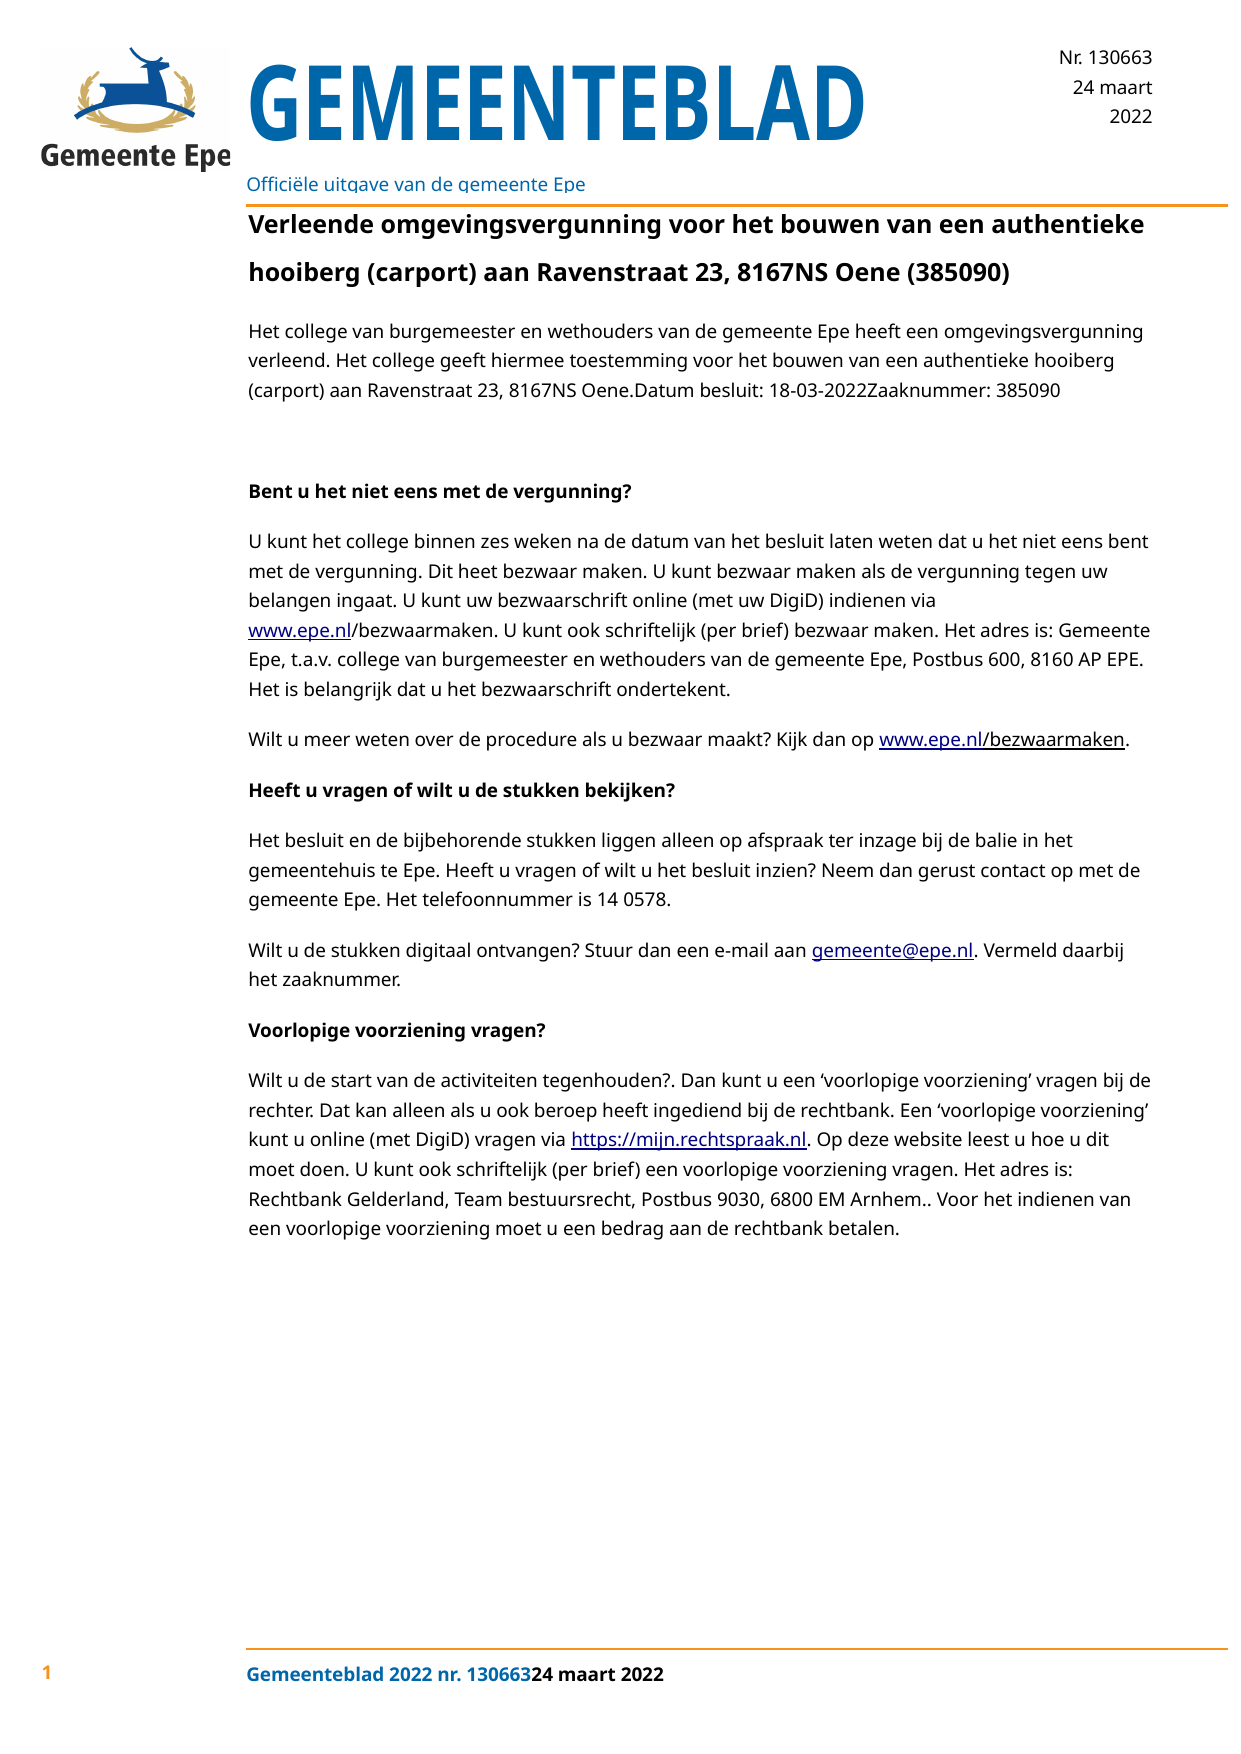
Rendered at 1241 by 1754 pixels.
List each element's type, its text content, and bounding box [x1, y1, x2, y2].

picture [41, 47, 231, 172]
text Het besluit en de bijbehorende stukken liggen alleen op afspraak ter inzage bij de balie in het gemeentehuis te Epe. Heeft u vragen of wilt u het besluit inzien? Neem dan gerust contact op met de gemeente Epe. Het telefoonnummer is 14 0578. [248, 827, 1152, 912]
text Wilt u meer weten over de procedure als u bezwaar maakt? Kijk dan op www.epe.nl/bezwaarmaken. [248, 727, 1152, 752]
text Wilt u de stukken digitaal ontvangen? Stuur dan een e-mail aan gemeente@epe.nl. Vermeld daarbij het zaaknummer. [248, 937, 1152, 992]
text Heeft u vragen of wilt u de stukken bekijken? [248, 777, 1152, 803]
text Wilt u de start van de activiteiten tegenhouden?. Dan kunt u een ‘voorlopige voorziening’ vragen bij de rechter. Dat kan alleen als u ook beroep heeft ingediend bij de rechtbank. Een ‘voorlopige voorziening’ kunt u online (met DigiD) vragen via https://mijn.rechtspraak.nl. Op deze website leest u hoe u dit moet doen. U kunt ook schriftelijk (per brief) een voorlopige voorziening vragen. Het adres is: Rechtbank Gelderland, Team bestuursrecht, Postbus 9030, 6800 EM Arnhem.. Voor het indienen van een voorlopige voorziening moet u een bedrag aan de rechtbank betalen. [248, 1067, 1152, 1241]
text Voorlopige voorziening vragen? [248, 1017, 1152, 1043]
text Bent u het niet eens met de vergunning? [248, 478, 1152, 504]
text Verleende omgevingsvergunning voor het bouwen van een authentieke hooiberg (carport) aan Ravenstraat 23, 8167NS Oene (385090) [248, 207, 1152, 288]
text U kunt het college binnen zes weken na de datum van het besluit laten weten dat u het niet eens bent met de vergunning. Dit heet bezwaar maken. U kunt bezwaar maken als de vergunning tegen uw belangen ingaat. U kunt uw bezwaarschrift online (met uw DigiD) indienen via www.epe.nl/bezwaarmaken. U kunt ook schriftelijk (per brief) bezwaar maken. Het adres is: Gemeente Epe, t.a.v. college van burgemeester en wethouders van de gemeente Epe, Postbus 600, 8160 AP EPE. Het is belangrijk dat u het bezwaarschrift ondertekent. [248, 528, 1152, 702]
text Het college van burgemeester en wethouders van de gemeente Epe heeft een omgevingsvergunning verleend. Het college geeft hiermee toestemming voor het bouwen van een authentieke hooiberg (carport) aan Ravenstraat 23, 8167NS Oene.Datum besluit: 18-03-2022Zaaknummer: 385090 [248, 318, 1152, 403]
